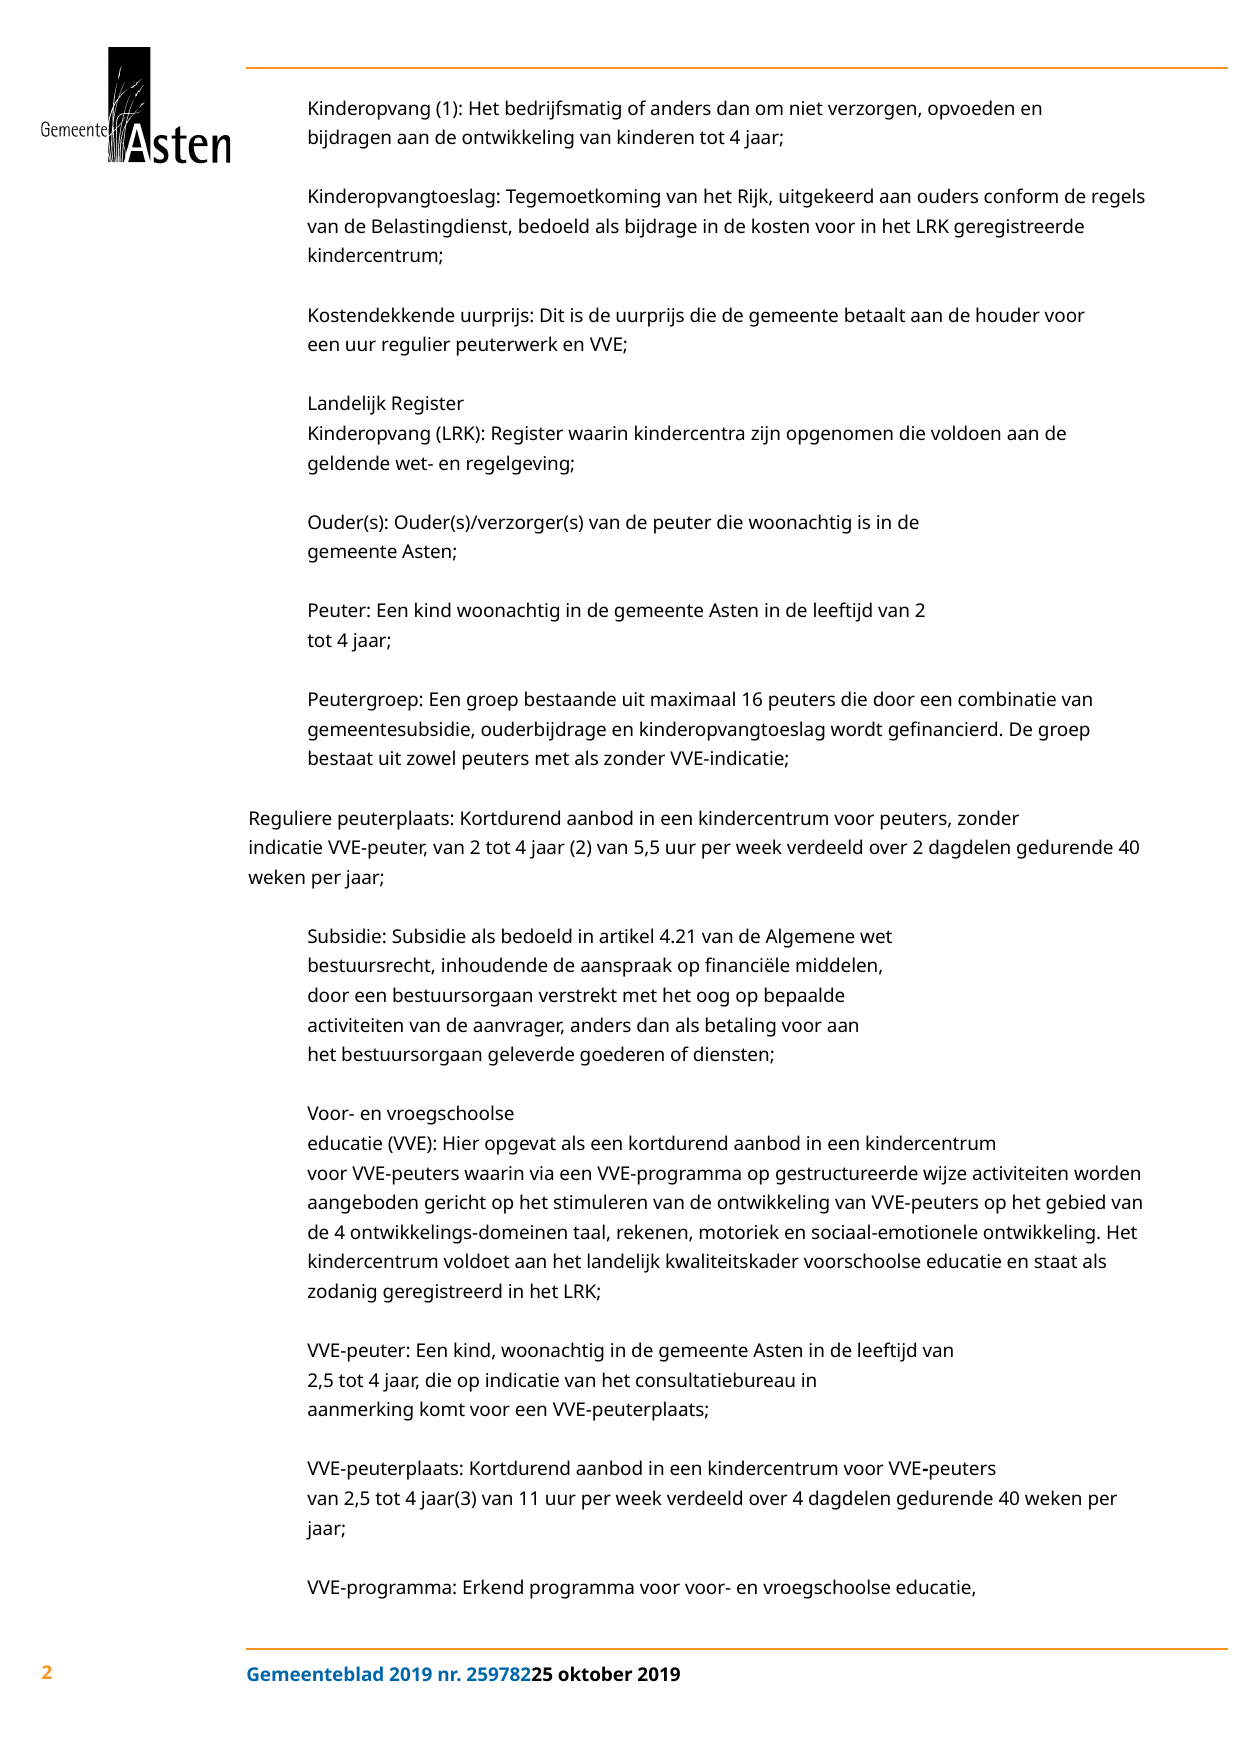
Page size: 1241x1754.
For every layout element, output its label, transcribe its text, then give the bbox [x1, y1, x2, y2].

text indicatie VVE-peuter, van 2 tot 4 jaar (2) van 5,5 uur per week verdeeld over 2 dagdelen gedurende 40 weken per jaar; [248, 834, 1152, 890]
list activiteiten van de aanvrager, anders dan als betaling voor aan [248, 1012, 1152, 1038]
list door een bestuursorgaan verstrekt met het oog op bepaalde [248, 982, 1152, 1008]
list VVE-peuterplaats: Kortdurend aanbod in een kindercentrum voor VVE-peuters [248, 1456, 1152, 1481]
list een uur regulier peuterwerk en VVE; [248, 331, 1152, 357]
list tot 4 jaar; [248, 627, 1152, 653]
text Reguliere peuterplaats: Kortdurend aanbod in een kindercentrum voor peuters, zonder [248, 805, 1152, 831]
list Peuter: Een kind woonachtig in de gemeente Asten in de leeftijd van 2 [248, 598, 1152, 623]
list Kostendekkende uurprijs: Dit is de uurprijs die de gemeente betaalt aan de houder voor [248, 302, 1152, 328]
list Subsidie: Subsidie als bedoeld in artikel 4.21 van de Algemene wet [248, 923, 1152, 949]
list Landelijk Register [248, 391, 1152, 416]
list Ouder(s): Ouder(s)/verzorger(s) van de peuter die woonachtig is in de [248, 509, 1152, 535]
list Kinderopvangtoeslag: Tegemoetkoming van het Rijk, uitgekeerd aan ouders conform de regels van de Belastingdienst, bedoeld als bijdrage in de kosten voor in het LRK geregistreerde kindercentrum; [248, 183, 1152, 268]
list VVE-peuter: Een kind, woonachtig in de gemeente Asten in de leeftijd van [248, 1337, 1152, 1363]
list Peutergroep: Een groep bestaande uit maximaal 16 peuters die door een combinatie van gemeentesubsidie, ouderbijdrage en kinderopvangtoeslag wordt gefinancierd. De groep bestaat uit zowel peuters met als zonder VVE-indicatie; [248, 686, 1152, 771]
list bijdragen aan de ontwikkeling van kinderen tot 4 jaar; [248, 124, 1152, 150]
list Kinderopvang (LRK): Register waarin kindercentra zijn opgenomen die voldoen aan de geldende wet- en regelgeving; [248, 420, 1152, 476]
list educatie (VVE): Hier opgevat als een kortdurend aanbod in een kindercentrum [248, 1130, 1152, 1156]
list aanmerking komt voor een VVE-peuterplaats; [248, 1396, 1152, 1422]
list gemeente Asten; [248, 538, 1152, 564]
list voor VVE-peuters waarin via een VVE-programma op gestructureerde wijze activiteiten worden aangeboden gericht op het stimuleren van de ontwikkeling van VVE-peuters op het gebied van de 4 ontwikkelings-domeinen taal, rekenen, motoriek en sociaal-emotionele ontwikkeling. Het kindercentrum voldoet aan het landelijk kwaliteitskader voorschoolse educatie en staat als zodanig geregistreerd in het LRK; [248, 1160, 1152, 1304]
list van 2,5 tot 4 jaar(3) van 11 uur per week verdeeld over 4 dagdelen gedurende 40 weken per jaar; [248, 1485, 1152, 1541]
list Kinderopvang (1): Het bedrijfsmatig of anders dan om niet verzorgen, opvoeden en [248, 95, 1152, 121]
list het bestuursorgaan geleverde goederen of diensten; [248, 1041, 1152, 1067]
list Voor- en vroegschoolse [248, 1101, 1152, 1126]
list bestuursrecht, inhoudende de aanspraak op financiële middelen, [248, 953, 1152, 978]
list 2,5 tot 4 jaar, die op indicatie van het consultatiebureau in [248, 1367, 1152, 1393]
list VVE-programma: Erkend programma voor voor- en vroegschoolse educatie, [248, 1574, 1152, 1600]
picture [41, 47, 231, 172]
